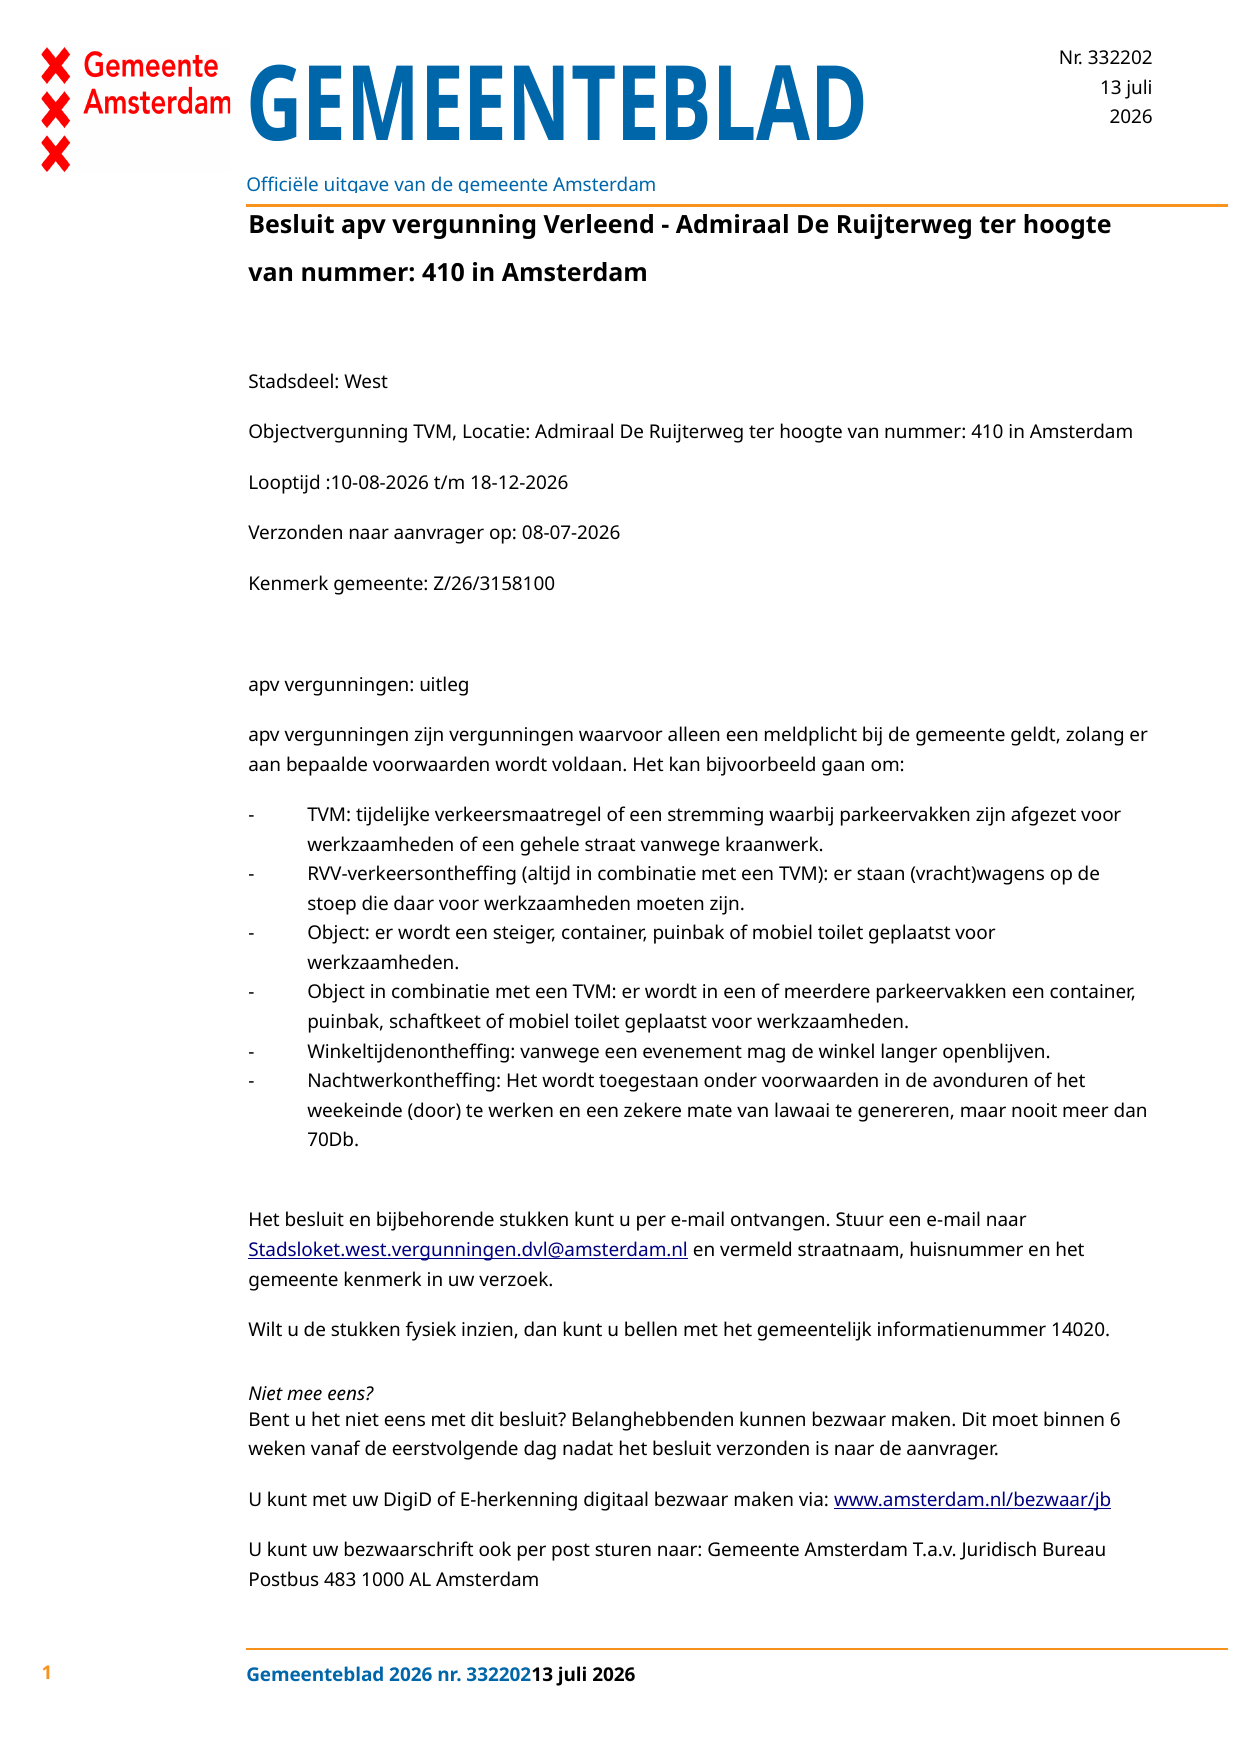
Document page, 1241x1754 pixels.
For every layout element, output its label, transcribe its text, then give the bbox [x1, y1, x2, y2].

list Winkeltijdenontheffing: vanwege een evenement mag de winkel langer openblijven. [248, 1038, 1152, 1064]
text Verzonden naar aanvrager op: 08-07-2026 [248, 519, 1152, 545]
list TVM: tijdelijke verkeersmaatregel of een stremming waarbij parkeervakken zijn afgezet voor werkzaamheden of een gehele straat vanwege kraanwerk. [248, 801, 1152, 857]
text U kunt uw bezwaarschrift ook per post sturen naar: Gemeente Amsterdam T.a.v. Juridisch Bureau Postbus 483 1000 AL Amsterdam [248, 1536, 1152, 1592]
text Kenmerk gemeente: Z/26/3158100 [248, 570, 1152, 596]
list Nachtwerkontheffing: Het wordt toegestaan onder voorwaarden in de avonduren of het weekeinde (door) te werken en een zekere mate van lawaai te genereren, maar nooit meer dan 70Db. [248, 1067, 1152, 1152]
text Bent u het niet eens met dit besluit? Belanghebbenden kunnen bezwaar maken. Dit moet binnen 6 weken vanaf de eerstvolgende dag nadat het besluit verzonden is naar de aanvrager. [248, 1406, 1152, 1461]
text Het besluit en bijbehorende stukken kunt u per e-mail ontvangen. Stuur een e-mail naar Stadsloket.west.vergunningen.dvl@amsterdam.nl en vermeld straatnaam, huisnummer en het gemeente kenmerk in uw verzoek. [248, 1207, 1152, 1292]
text apv vergunningen zijn vergunningen waarvoor alleen een meldplicht bij de gemeente geldt, zolang er aan bepaalde voorwaarden wordt voldaan. Het kan bijvoorbeeld gaan om: [248, 721, 1152, 777]
list RVV-verkeersontheffing (altijd in combinatie met een TVM): er staan (vracht)wagens op de stoep die daar voor werkzaamheden moeten zijn. [248, 860, 1152, 916]
text Besluit apv vergunning Verleend - Admiraal De Ruijterweg ter hoogte van nummer: 410 in Amsterdam [248, 207, 1152, 288]
text Stadsdeel: West [248, 368, 1152, 394]
text Objectvergunning TVM, Locatie: Admiraal De Ruijterweg ter hoogte van nummer: 410 in Amsterdam [248, 419, 1152, 444]
list Object in combinatie met een TVM: er wordt in een of meerdere parkeervakken een container, puinbak, schaftkeet of mobiel toilet geplaatst voor werkzaamheden. [248, 979, 1152, 1034]
text Wilt u de stukken fysiek inzien, dan kunt u bellen met het gemeentelijk informatienummer 14020. [248, 1316, 1152, 1342]
text apv vergunningen: uitleg [248, 671, 1152, 697]
text Niet mee eens? [248, 1380, 1152, 1406]
picture [41, 47, 231, 172]
list Object: er wordt een steiger, container, puinbak of mobiel toilet geplaatst voor werkzaamheden. [248, 919, 1152, 975]
text U kunt met uw DigiD of E-herkenning digitaal bezwaar maken via: www.amsterdam.nl/bezwaar/jb [248, 1486, 1152, 1512]
text Looptijd :10-08-2026 t/m 18-12-2026 [248, 469, 1152, 495]
